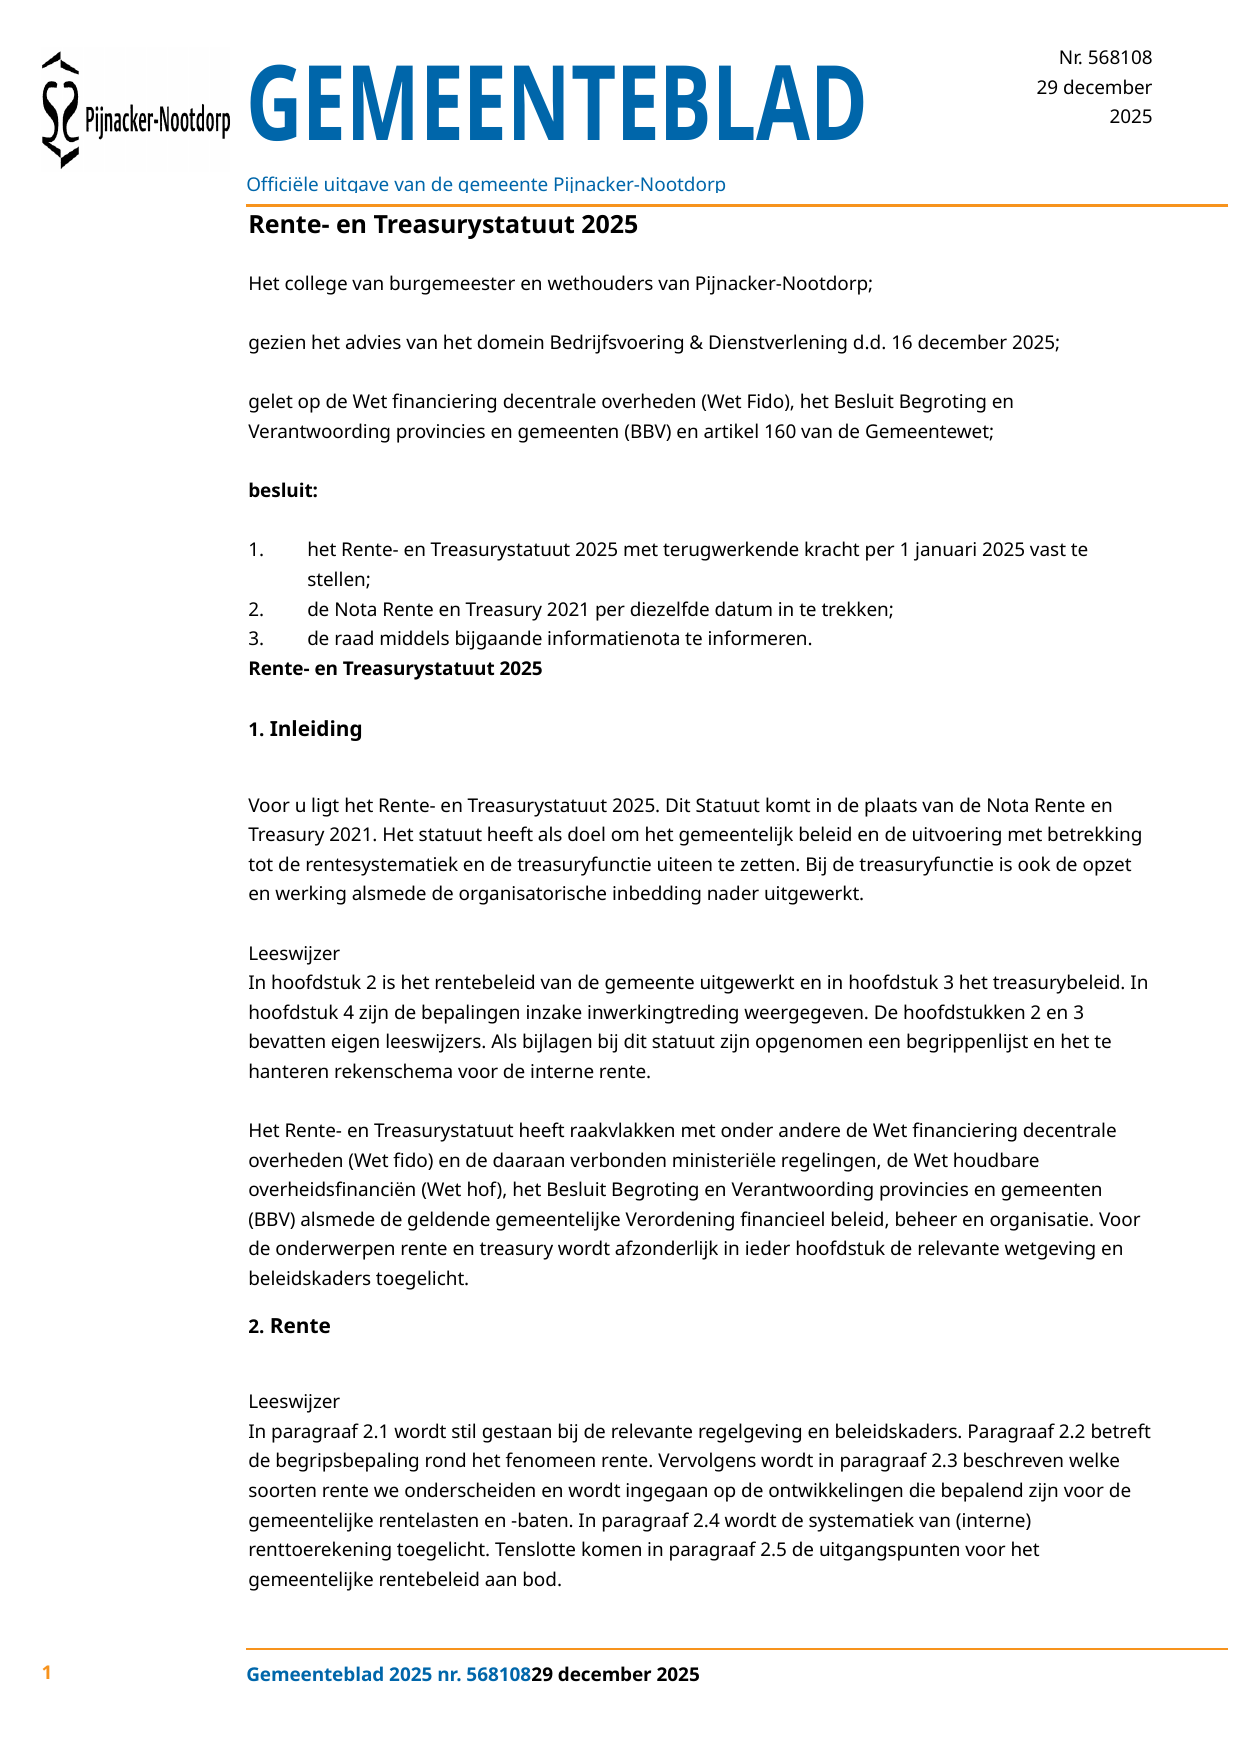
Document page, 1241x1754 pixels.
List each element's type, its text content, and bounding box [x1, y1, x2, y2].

text Het Rente- en Treasurystatuut heeft raakvlakken met onder andere de Wet financiering decentrale overheden (Wet fido) en de daaraan verbonden ministeriële regelingen, de Wet houdbare overheidsfinanciën (Wet hof), het Besluit Begroting en Verantwoording provincies en gemeenten (BBV) alsmede de geldende gemeentelijke Verordening financieel beleid, beheer en organisatie. Voor de onderwerpen rente en treasury wordt afzonderlijk in ieder hoofdstuk de relevante wetgeving en beleidskaders toegelicht. [248, 1117, 1152, 1291]
text gezien het advies van het domein Bedrijfsvoering & Dienstverlening d.d. 16 december 2025; [248, 329, 1152, 355]
text Rente- en Treasurystatuut 2025 [248, 207, 1152, 241]
text Rente- en Treasurystatuut 2025 [248, 655, 1152, 681]
text gelet op de Wet financiering decentrale overheden (Wet Fido), het Besluit Begroting en Verantwoording provincies en gemeenten (BBV) en artikel 160 van de Gemeentewet; [248, 389, 1152, 444]
list de raad middels bijgaande informatienota te informeren. [248, 625, 1152, 651]
text In hoofdstuk 2 is het rentebeleid van de gemeente uitgewerkt en in hoofdstuk 3 het treasurybeleid. In hoofdstuk 4 zijn de bepalingen inzake inwerkingtreding weergegeven. De hoofdstukken 2 en 3 bevatten eigen leeswijzers. Als bijlagen bij dit statuut zijn opgenomen een begrippenlijst en het te hanteren rekenschema voor de interne rente. [248, 969, 1152, 1084]
list de Nota Rente en Treasury 2021 per diezelfde datum in te trekken; [248, 596, 1152, 621]
list het Rente- en Treasurystatuut 2025 met terugwerkende kracht per 1 januari 2025 vast te stellen; [248, 537, 1152, 592]
text besluit: [248, 477, 1152, 503]
text In paragraaf 2.1 wordt stil gestaan bij de relevante regelgeving en beleidskaders. Paragraaf 2.2 betreft de begripsbepaling rond het fenomeen rente. Vervolgens wordt in paragraaf 2.3 beschreven welke soorten rente we onderscheiden en wordt ingegaan op de ontwikkelingen die bepalend zijn voor de gemeentelijke rentelasten en -baten. In paragraaf 2.4 wordt de systematiek van (interne) renttoerekening toegelicht. Tenslotte komen in paragraaf 2.5 de uitgangspunten voor het gemeentelijke rentebeleid aan bod. [248, 1418, 1152, 1592]
text 2. Rente [248, 1311, 1152, 1339]
text 1. Inleiding [248, 714, 1152, 742]
text Het college van burgemeester en wethouders van Pijnacker-Nootdorp; [248, 270, 1152, 296]
text Leeswijzer [248, 940, 1152, 965]
text Voor u ligt het Rente- en Treasurystatuut 2025. Dit Statuut komt in de plaats van de Nota Rente en Treasury 2021. Het statuut heeft als doel om het gemeentelijk beleid en de uitvoering met betrekking tot de rentesystematiek en de treasuryfunctie uiteen te zetten. Bij de treasuryfunctie is ook de opzet en werking alsmede de organisatorische inbedding nader uitgewerkt. [248, 792, 1152, 906]
text Leeswijzer [248, 1388, 1152, 1414]
picture [41, 47, 231, 172]
